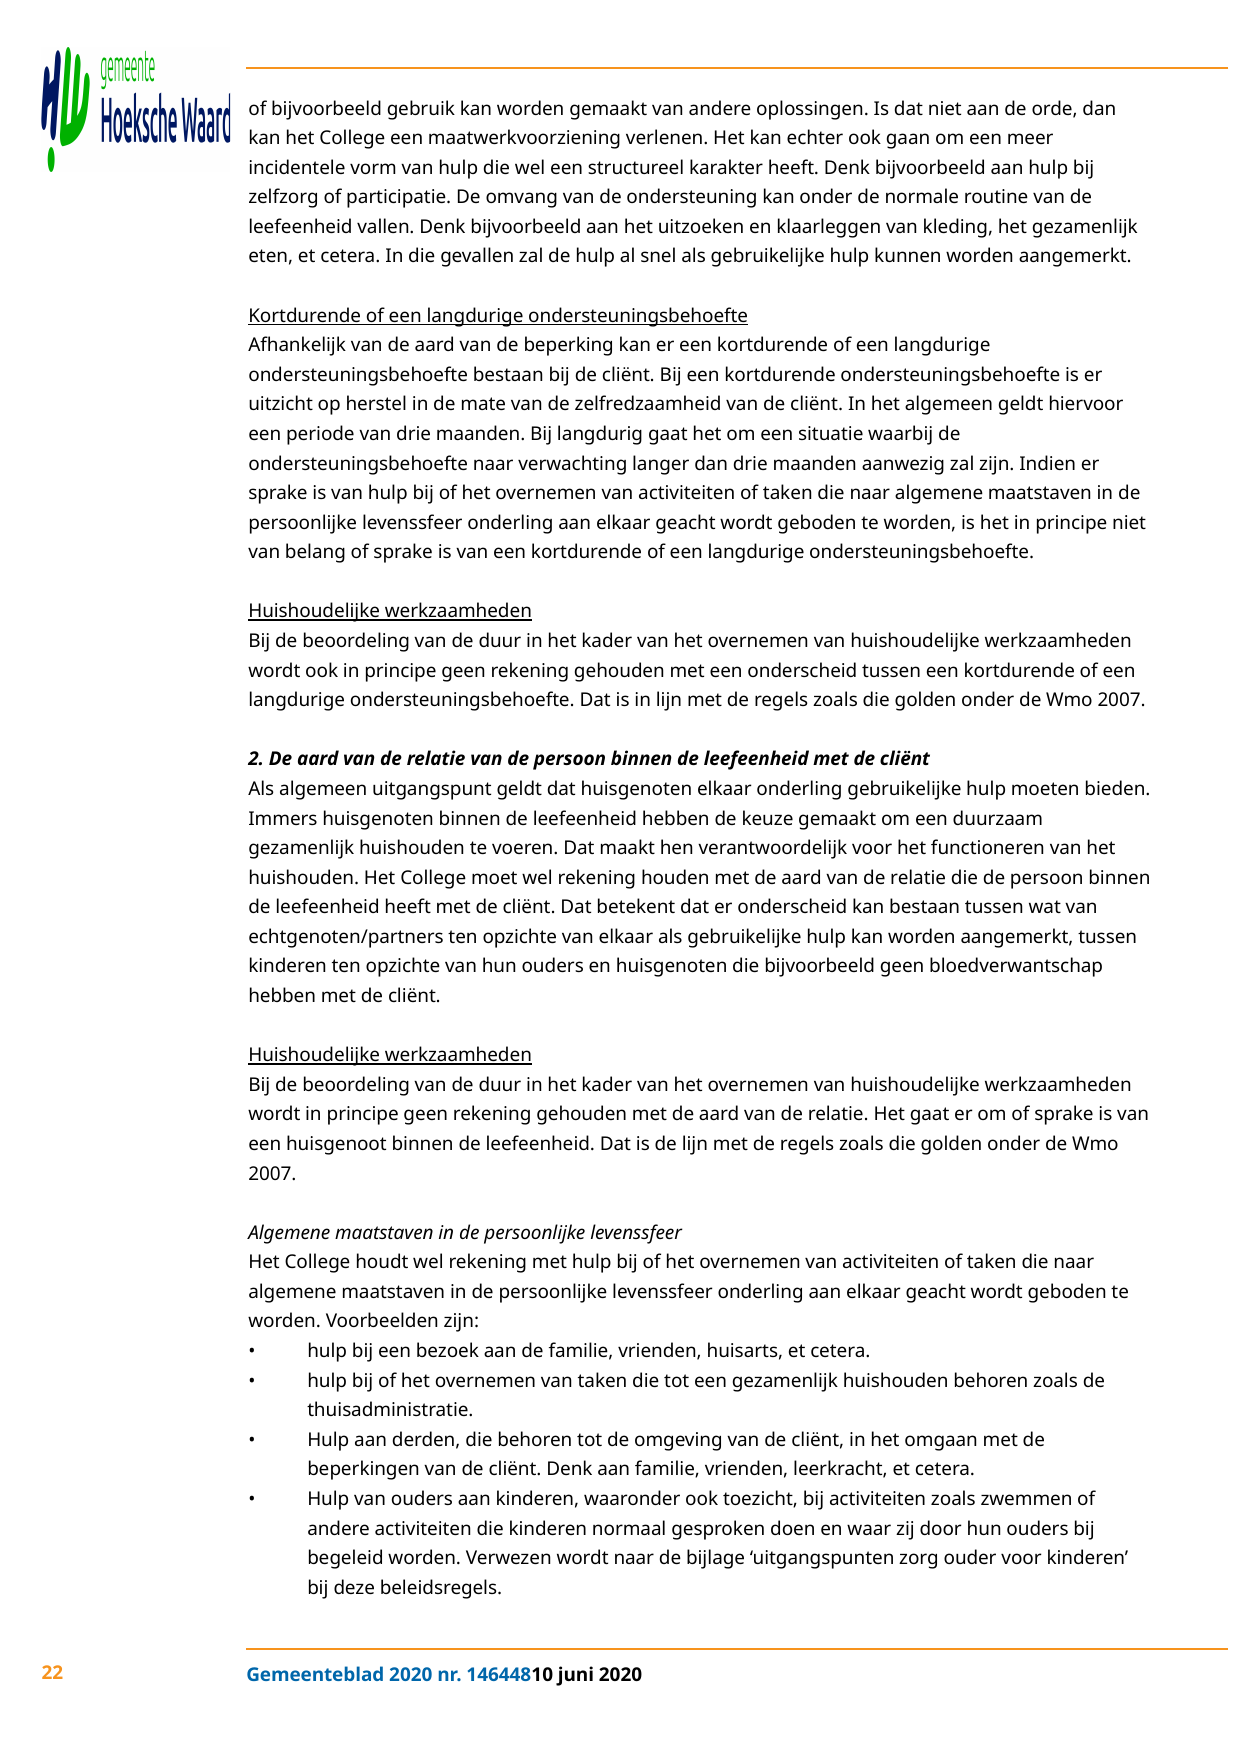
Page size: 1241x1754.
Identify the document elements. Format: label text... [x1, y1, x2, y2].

text Bij de beoordeling van de duur in het kader van het overnemen van huishoudelijke werkzaamheden wordt in principe geen rekening gehouden met de aard van de relatie. Het gaat er om of sprake is van een huisgenoot binnen de leefeenheid. Dat is de lijn met de regels zoals die golden onder de Wmo 2007. [248, 1071, 1152, 1186]
text of bijvoorbeeld gebruik kan worden gemaakt van andere oplossingen. Is dat niet aan de orde, dan kan het College een maatwerkvoorziening verlenen. Het kan echter ook gaan om een meer incidentele vorm van hulp die wel een structureel karakter heeft. Denk bijvoorbeeld aan hulp bij zelfzorg of participatie. De omvang van de ondersteuning kan onder de normale routine van de leefeenheid vallen. Denk bijvoorbeeld aan het uitzoeken en klaarleggen van kleding, het gezamenlijk eten, et cetera. In die gevallen zal de hulp al snel als gebruikelijke hulp kunnen worden aangemerkt. [248, 95, 1152, 268]
text Afhankelijk van de aard van de beperking kan er een kortdurende of een langdurige ondersteuningsbehoefte bestaan bij de cliënt. Bij een kortdurende ondersteuningsbehoefte is er uitzicht op herstel in de mate van de zelfredzaamheid van de cliënt. In het algemeen geldt hiervoor een periode van drie maanden. Bij langdurig gaat het om een situatie waarbij de ondersteuningsbehoefte naar verwachting langer dan drie maanden aanwezig zal zijn. Indien er sprake is van hulp bij of het overnemen van activiteiten of taken die naar algemene maatstaven in de persoonlijke levenssfeer onderling aan elkaar geacht wordt geboden te worden, is het in principe niet van belang of sprake is van een kortdurende of een langdurige ondersteuningsbehoefte. [248, 331, 1152, 564]
picture [41, 47, 231, 172]
text 2. De aard van de relatie van de persoon binnen de leefeenheid met de cliënt [248, 746, 1152, 771]
text Als algemeen uitgangspunt geldt dat huisgenoten elkaar onderling gebruikelijke hulp moeten bieden. Immers huisgenoten binnen de leefeenheid hebben de keuze gemaakt om een duurzaam gezamenlijk huishouden te voeren. Dat maakt hen verantwoordelijk voor het functioneren van het huishouden. Het College moet wel rekening houden met de aard van de relatie die de persoon binnen de leefeenheid heeft met de cliënt. Dat betekent dat er onderscheid kan bestaan tussen wat van echtgenoten/partners ten opzichte van elkaar als gebruikelijke hulp kan worden aangemerkt, tussen kinderen ten opzichte van hun ouders en huisgenoten die bijvoorbeeld geen bloedverwantschap hebben met de cliënt. [248, 775, 1152, 1008]
text Huishoudelijke werkzaamheden [248, 1041, 1152, 1067]
text Het College houdt wel rekening met hulp bij of het overnemen van activiteiten of taken die naar algemene maatstaven in de persoonlijke levenssfeer onderling aan elkaar geacht wordt geboden te worden. Voorbeelden zijn: [248, 1248, 1152, 1333]
text Kortdurende of een langdurige ondersteuningsbehoefte [248, 302, 1152, 328]
text Algemene maatstaven in de persoonlijke levenssfeer [248, 1219, 1152, 1245]
list hulp bij een bezoek aan de familie, vrienden, huisarts, et cetera. [248, 1337, 1152, 1363]
list Hulp van ouders aan kinderen, waaronder ook toezicht, bij activiteiten zoals zwemmen of andere activiteiten die kinderen normaal gesproken doen en waar zij door hun ouders bij begeleid worden. Verwezen wordt naar de bijlage ‘uitgangspunten zorg ouder voor kinderen’ bij deze beleidsregels. [248, 1485, 1152, 1600]
text Huishoudelijke werkzaamheden [248, 598, 1152, 623]
list hulp bij of het overnemen van taken die tot een gezamenlijk huishouden behoren zoals de thuisadministratie. [248, 1367, 1152, 1422]
text Bij de beoordeling van de duur in het kader van het overnemen van huishoudelijke werkzaamheden wordt ook in principe geen rekening gehouden met een onderscheid tussen een kortdurende of een langdurige ondersteuningsbehoefte. Dat is in lijn met de regels zoals die golden onder de Wmo 2007. [248, 627, 1152, 712]
list Hulp aan derden, die behoren tot de omgeving van de cliënt, in het omgaan met de beperkingen van de cliënt. Denk aan familie, vrienden, leerkracht, et cetera. [248, 1426, 1152, 1481]
